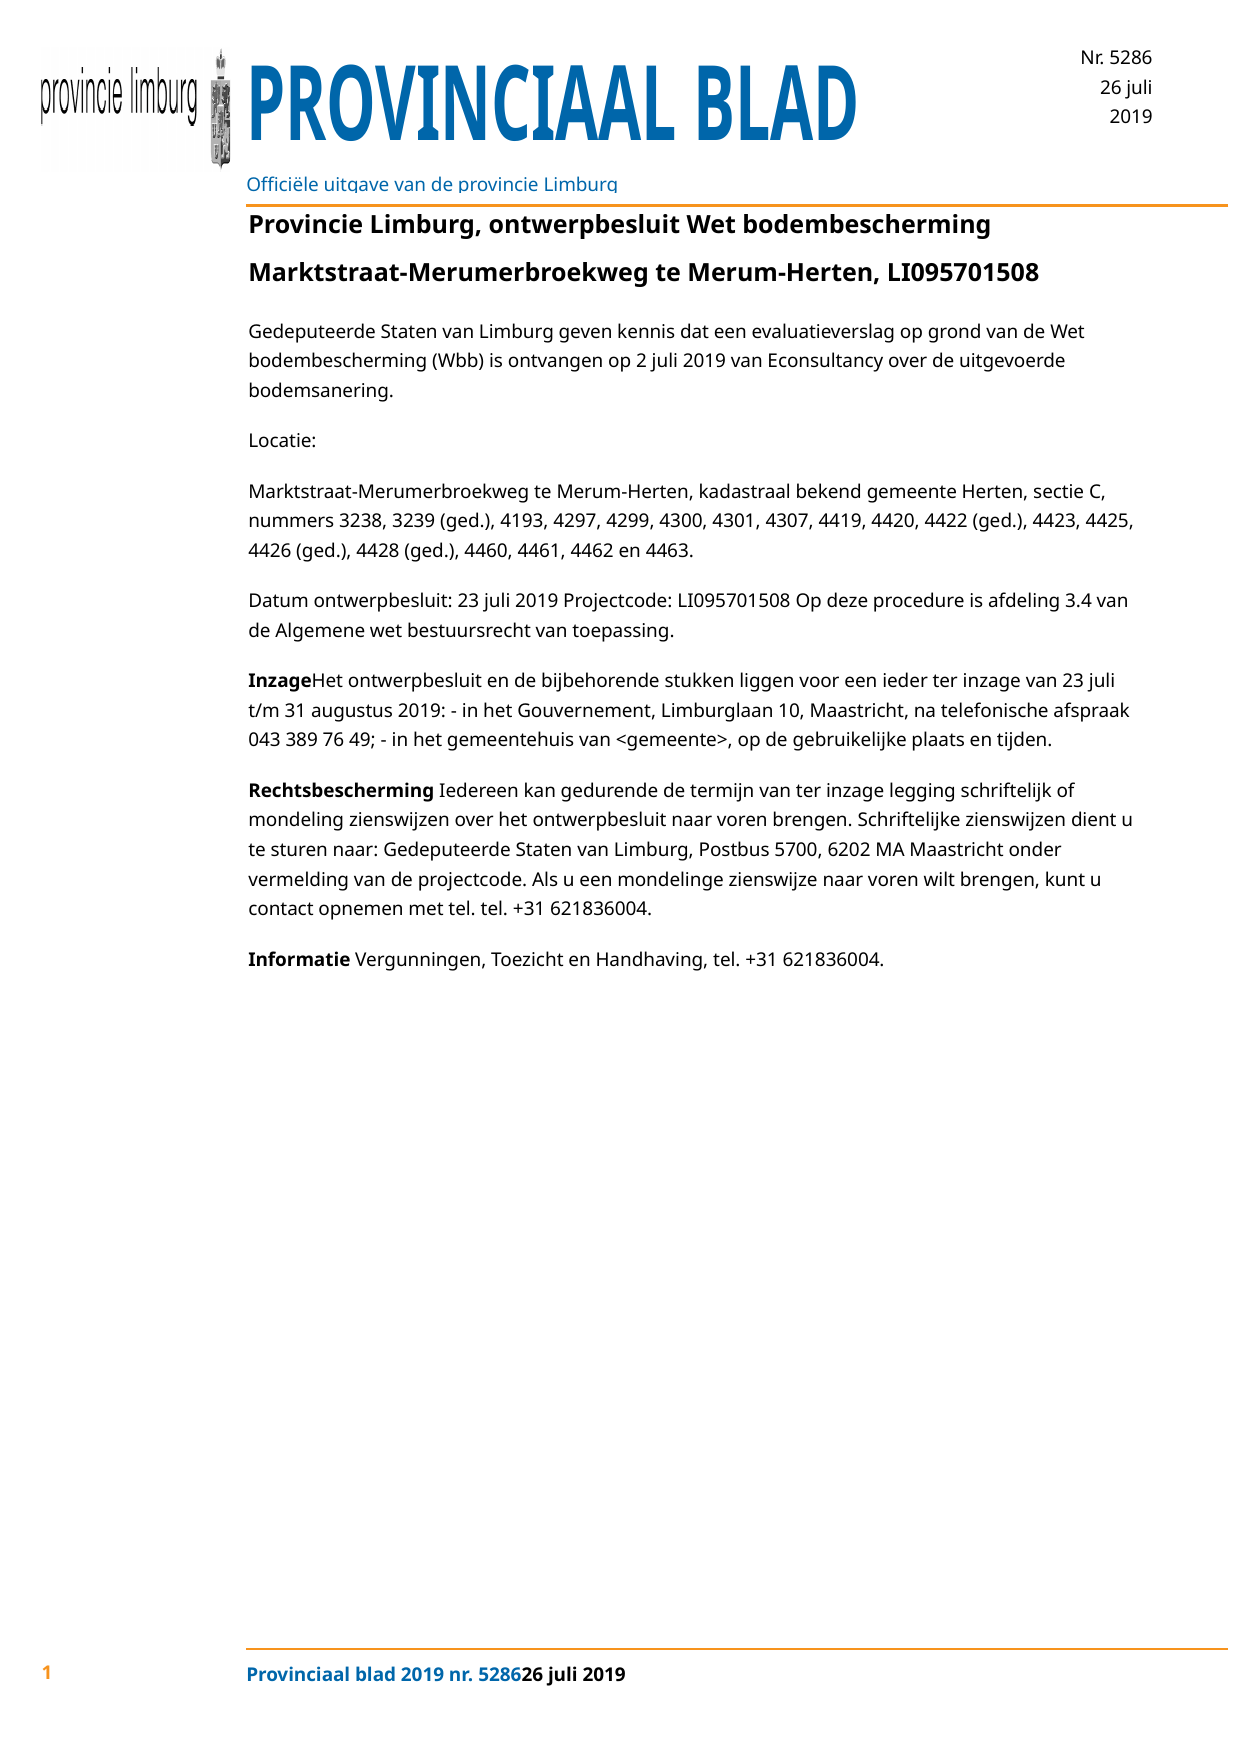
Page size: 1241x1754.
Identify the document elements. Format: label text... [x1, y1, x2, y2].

text Gedeputeerde Staten van Limburg geven kennis dat een evaluatieverslag op grond van de Wet bodembescherming (Wbb) is ontvangen op 2 juli 2019 van Econsultancy over de uitgevoerde bodemsanering. [248, 318, 1152, 403]
text Locatie: [248, 427, 1152, 453]
text InzageHet ontwerpbesluit en de bijbehorende stukken liggen voor een ieder ter inzage van 23 juli t/m 31 augustus 2019: - in het Gouvernement, Limburglaan 10, Maastricht, na telefonische afspraak 043 389 76 49; - in het gemeentehuis van <gemeente>, op de gebruikelijke plaats en tijden. [248, 667, 1152, 752]
picture [41, 47, 231, 172]
text Rechtsbescherming Iedereen kan gedurende de termijn van ter inzage legging schriftelijk of mondeling zienswijzen over het ontwerpbesluit naar voren brengen. Schriftelijke zienswijzen dient u te sturen naar: Gedeputeerde Staten van Limburg, Postbus 5700, 6202 MA Maastricht onder vermelding van de projectcode. Als u een mondelinge zienswijze naar voren wilt brengen, kunt u contact opnemen met tel. tel. +31 621836004. [248, 777, 1152, 921]
text Datum ontwerpbesluit: 23 juli 2019 Projectcode: LI095701508 Op deze procedure is afdeling 3.4 van de Algemene wet bestuursrecht van toepassing. [248, 587, 1152, 643]
text Marktstraat-Merumerbroekweg te Merum-Herten, kadastraal bekend gemeente Herten, sectie C, nummers 3238, 3239 (ged.), 4193, 4297, 4299, 4300, 4301, 4307, 4419, 4420, 4422 (ged.), 4423, 4425, 4426 (ged.), 4428 (ged.), 4460, 4461, 4462 en 4463. [248, 478, 1152, 563]
text Provincie Limburg, ontwerpbesluit Wet bodembescherming Marktstraat-Merumerbroekweg te Merum-Herten, LI095701508 [248, 207, 1152, 288]
text Informatie Vergunningen, Toezicht en Handhaving, tel. +31 621836004. [248, 946, 1152, 972]
